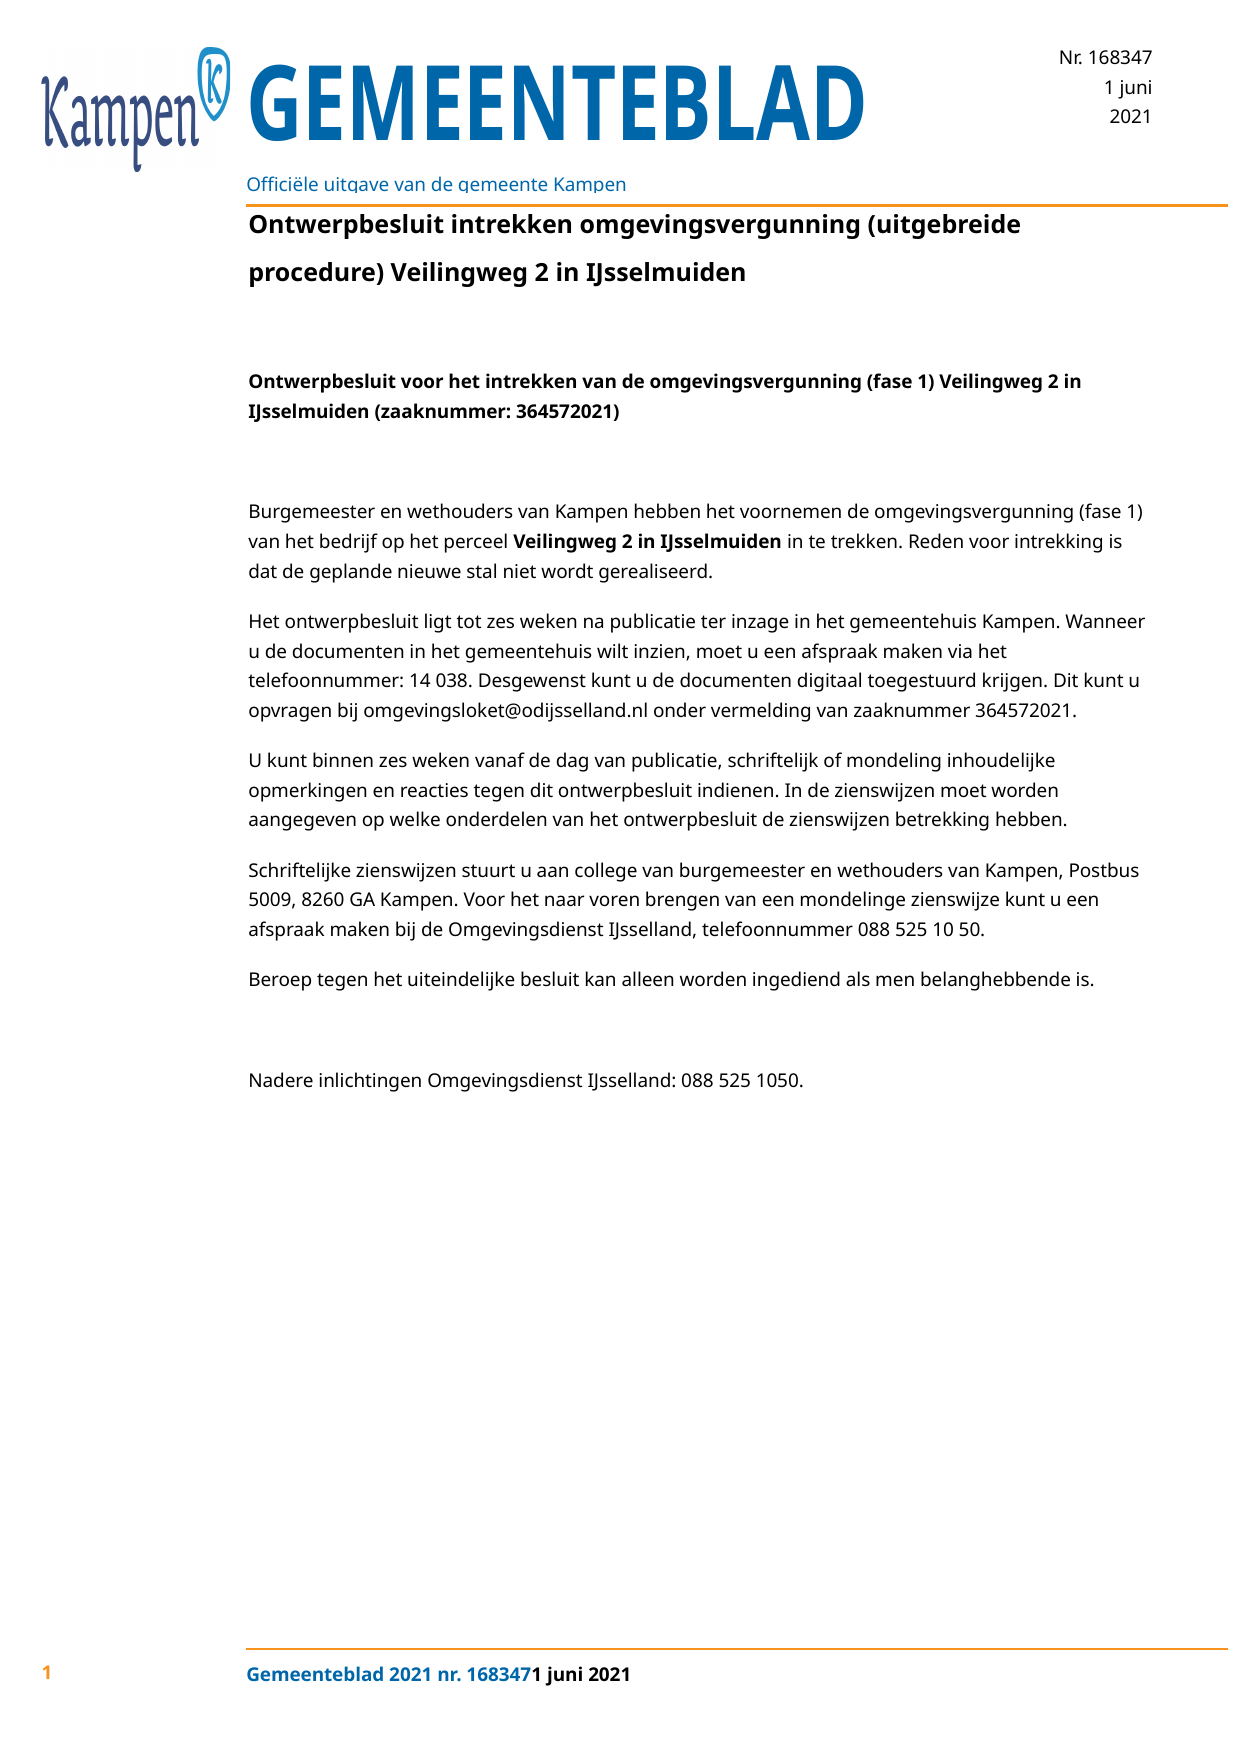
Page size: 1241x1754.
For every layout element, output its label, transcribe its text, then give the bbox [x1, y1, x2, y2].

text Burgemeester en wethouders van Kampen hebben het voornemen de omgevingsvergunning (fase 1) van het bedrijf op het perceel Veilingweg 2 in IJsselmuiden in te trekken. Reden voor intrekking is dat de geplande nieuwe stal niet wordt gerealiseerd. [248, 499, 1152, 584]
text Het ontwerpbesluit ligt tot zes weken na publicatie ter inzage in het gemeentehuis Kampen. Wanneer u de documenten in het gemeentehuis wilt inzien, moet u een afspraak maken via het telefoonnummer: 14 038. Desgewenst kunt u de documenten digitaal toegestuurd krijgen. Dit kunt u opvragen bij omgevingsloket@odijsselland.nl onder vermelding van zaaknummer 364572021. [248, 608, 1152, 723]
text U kunt binnen zes weken vanaf de dag van publicatie, schriftelijk of mondeling inhoudelijke opmerkingen en reacties tegen dit ontwerpbesluit indienen. In de zienswijzen moet worden aangegeven op welke onderdelen van het ontwerpbesluit de zienswijzen betrekking hebben. [248, 747, 1152, 832]
text Nadere inlichtingen Omgevingsdienst IJsselland: 088 525 1050. [248, 1067, 1152, 1093]
text Ontwerpbesluit intrekken omgevingsvergunning (uitgebreide procedure) Veilingweg 2 in IJsselmuiden [248, 207, 1152, 288]
picture [41, 47, 231, 172]
text Schriftelijke zienswijzen stuurt u aan college van burgemeester en wethouders van Kampen, Postbus 5009, 8260 GA Kampen. Voor het naar voren brengen van een mondelinge zienswijze kunt u een afspraak maken bij de Omgevingsdienst IJsselland, telefoonnummer 088 525 10 50. [248, 857, 1152, 942]
text Ontwerpbesluit voor het intrekken van de omgevingsvergunning (fase 1) Veilingweg 2 in IJsselmuiden (zaaknummer: 364572021) [248, 368, 1152, 424]
text Beroep tegen het uiteindelijke besluit kan alleen worden ingediend als men belanghebbende is. [248, 967, 1152, 992]
